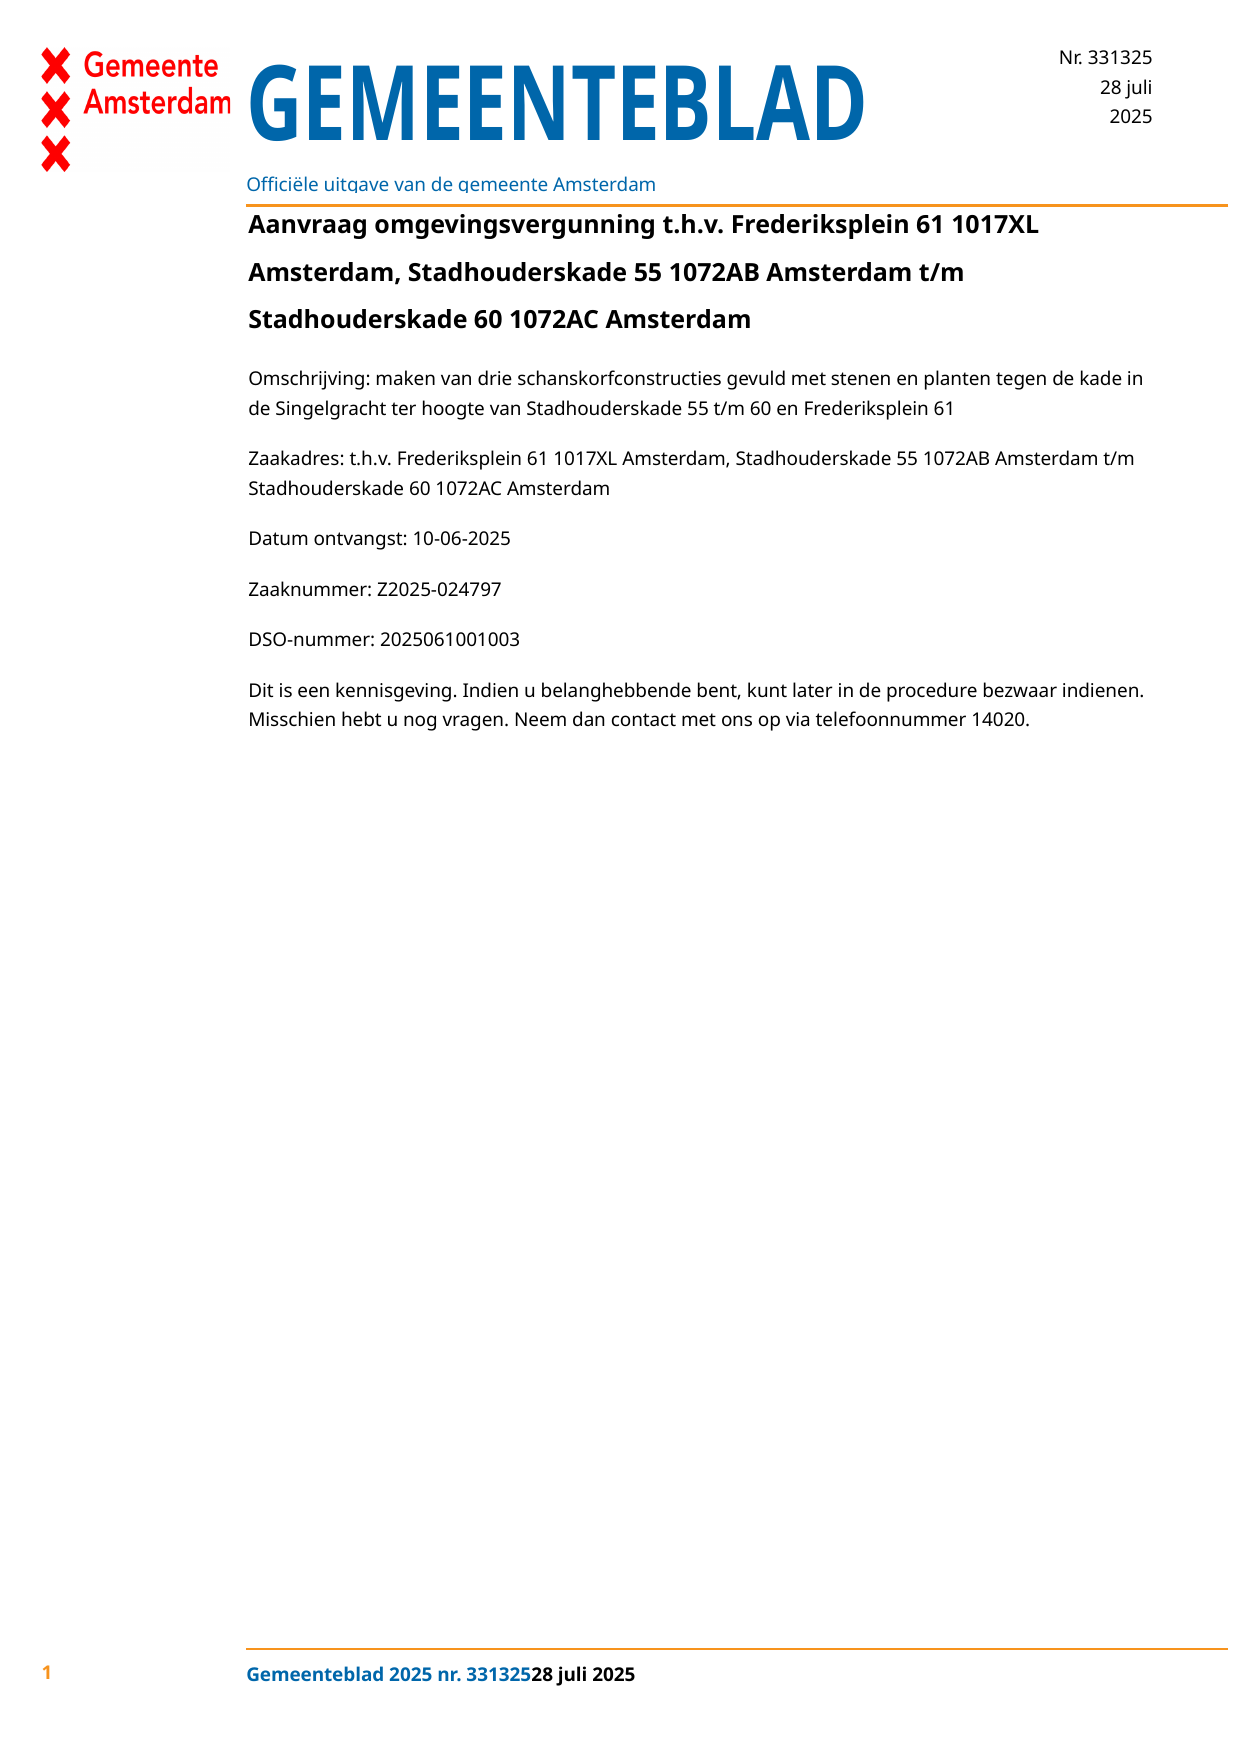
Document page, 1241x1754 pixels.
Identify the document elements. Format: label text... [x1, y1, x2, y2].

text Dit is een kennisgeving. Indien u belanghebbende bent, kunt later in de procedure bezwaar indienen. Misschien hebt u nog vragen. Neem dan contact met ons op via telefoonnummer 14020. [248, 677, 1152, 732]
text Zaaknummer: Z2025-024797 [248, 576, 1152, 602]
text Datum ontvangst: 10-06-2025 [248, 526, 1152, 551]
text Aanvraag omgevingsvergunning t.h.v. Frederiksplein 61 1017XL Amsterdam, Stadhouderskade 55 1072AB Amsterdam t/m Stadhouderskade 60 1072AC Amsterdam [248, 207, 1152, 336]
text DSO-nummer: 2025061001003 [248, 626, 1152, 652]
text Omschrijving: maken van drie schanskorfconstructies gevuld met stenen en planten tegen de kade in de Singelgracht ter hoogte van Stadhouderskade 55 t/m 60 en Frederiksplein 61 [248, 366, 1152, 421]
picture [41, 47, 231, 172]
text Zaakadres: t.h.v. Frederiksplein 61 1017XL Amsterdam, Stadhouderskade 55 1072AB Amsterdam t/m Stadhouderskade 60 1072AC Amsterdam [248, 446, 1152, 501]
